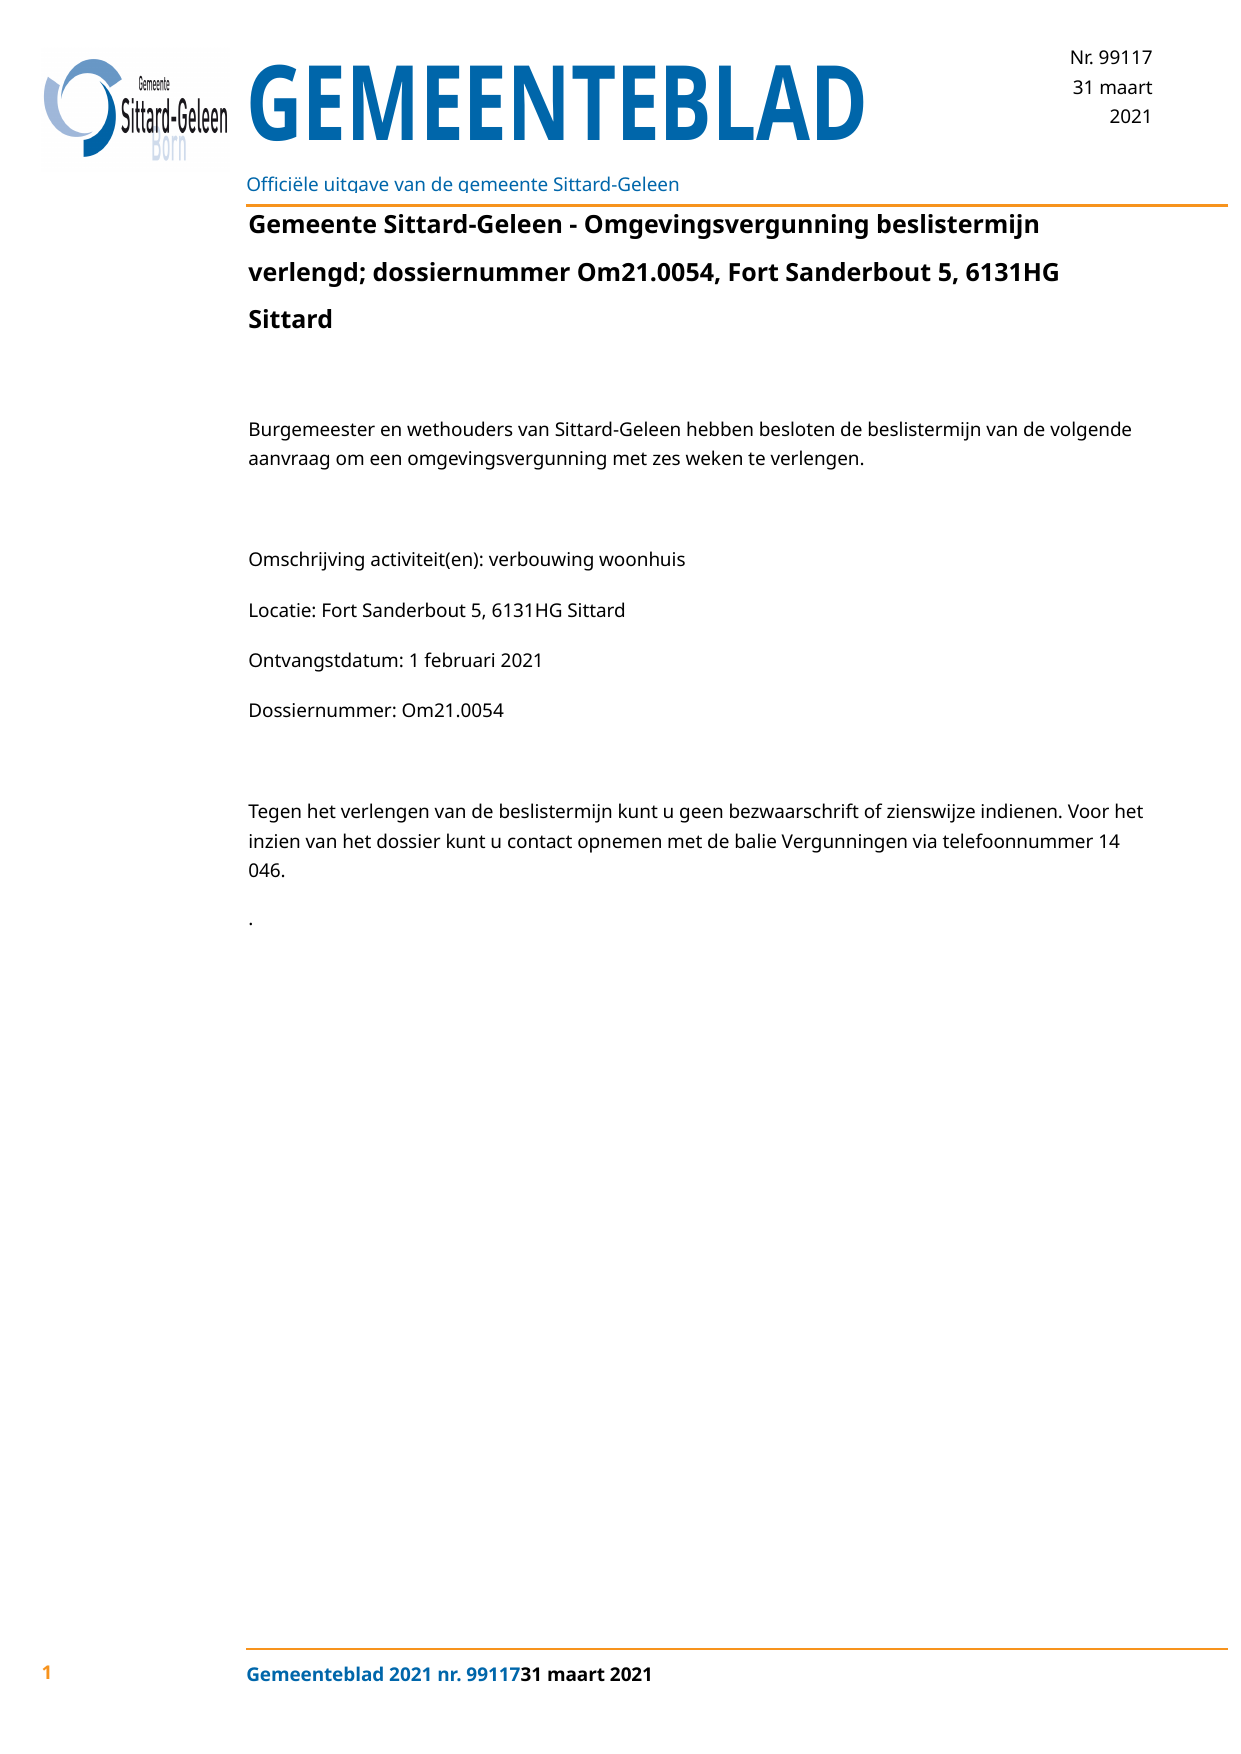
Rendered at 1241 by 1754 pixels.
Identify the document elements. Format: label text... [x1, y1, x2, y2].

picture [41, 47, 231, 172]
text Gemeente Sittard-Geleen - Omgevingsvergunning beslistermijn verlengd; dossiernummer Om21.0054, Fort Sanderbout 5, 6131HG Sittard [248, 207, 1152, 336]
text . [248, 905, 1152, 931]
text Tegen het verlengen van de beslistermijn kunt u geen bezwaarschrift of zienswijze indienen. Voor het inzien van het dossier kunt u contact opnemen met de balie Vergunningen via telefoonnummer 14 046. [248, 798, 1152, 883]
text Omschrijving activiteit(en): verbouwing woonhuis [248, 546, 1152, 572]
text Burgemeester en wethouders van Sittard-Geleen hebben besloten de beslistermijn van de volgende aanvraag om een omgevingsvergunning met zes weken te verlengen. [248, 416, 1152, 471]
text Dossiernummer: Om21.0054 [248, 698, 1152, 723]
text Ontvangstdatum: 1 februari 2021 [248, 647, 1152, 673]
text Locatie: Fort Sanderbout 5, 6131HG Sittard [248, 597, 1152, 622]
